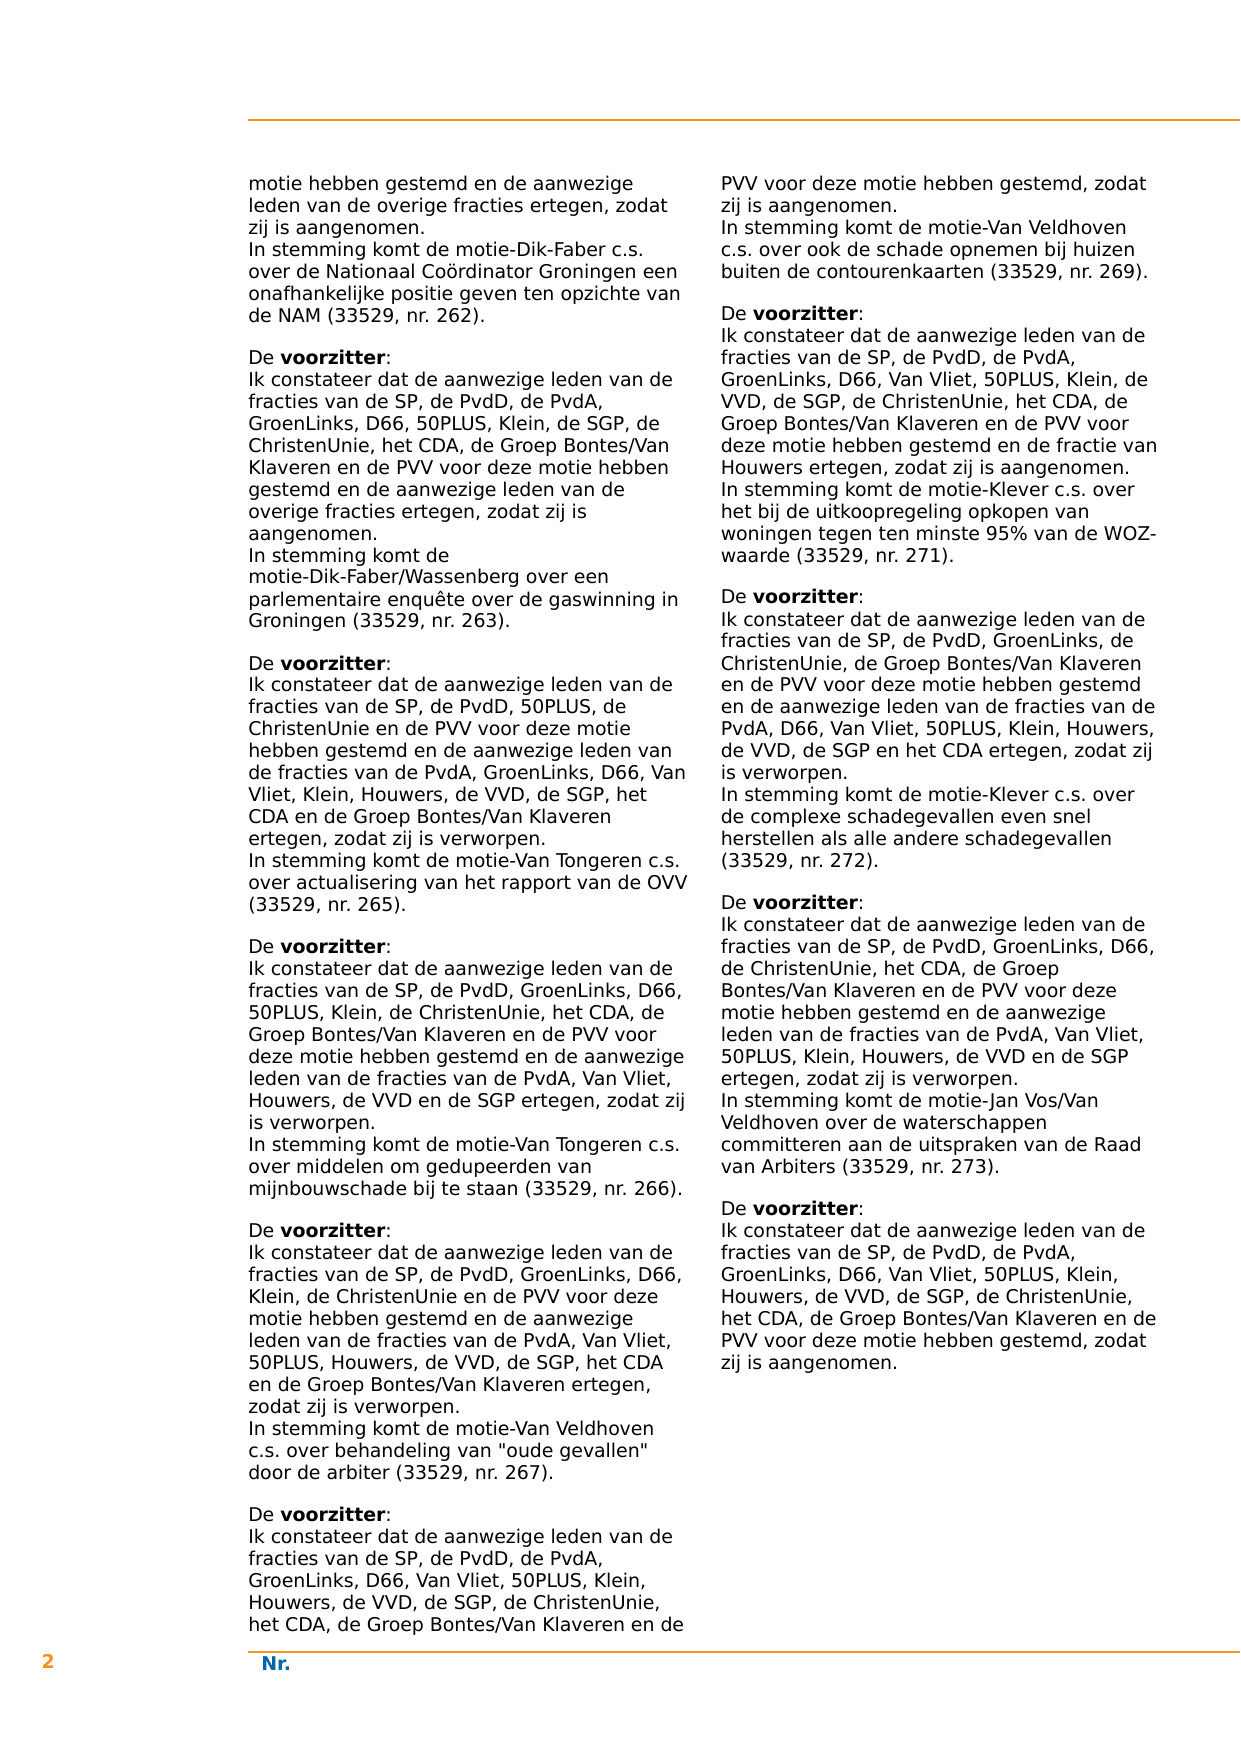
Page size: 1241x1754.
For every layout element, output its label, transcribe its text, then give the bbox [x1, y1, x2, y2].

text In stemming komt de motie-Van Tongeren c.s. over middelen om gedupeerden van mijnbouwschade bij te staan (33529, nr. 266). [248, 1134, 691, 1200]
text De voorzitter: [248, 936, 691, 958]
text Ik constateer dat de aanwezige leden van de fracties van de SP, de PvdD, de PvdA, GroenLinks, D66, 50PLUS, Klein, de SGP, de ChristenUnie, het CDA, de Groep Bontes/Van Klaveren en de PVV voor deze motie hebben gestemd en de aanwezige leden van de overige fracties ertegen, zodat zij is aangenomen. [248, 369, 691, 544]
text Ik constateer dat de aanwezige leden van de fracties van de SP, de PvdD, de PvdA, GroenLinks, D66, Van Vliet, 50PLUS, Klein, Houwers, de VVD, de SGP, de ChristenUnie, het CDA, de Groep Bontes/Van Klaveren en de PVV voor deze motie hebben gestemd, zodat zij is aangenomen. [721, 1220, 1163, 1374]
text De voorzitter: [248, 1220, 691, 1242]
text De voorzitter: [248, 1504, 691, 1526]
text PVV voor deze motie hebben gestemd, zodat zij is aangenomen. [721, 173, 1163, 217]
text De voorzitter: [721, 1198, 1163, 1220]
text De voorzitter: [721, 586, 1163, 608]
text Ik constateer dat de aanwezige leden van de fracties van de SP, de PvdD, de PvdA, GroenLinks, D66, Van Vliet, 50PLUS, Klein, de VVD, de SGP, de ChristenUnie, het CDA, de Groep Bontes/Van Klaveren en de PVV voor deze motie hebben gestemd en de fractie van Houwers ertegen, zodat zij is aangenomen. [721, 325, 1163, 478]
text De voorzitter: [721, 303, 1163, 325]
text In stemming komt de motie-Dik-Faber c.s. over de Nationaal Coördinator Groningen een onafhankelijke positie geven ten opzichte van de NAM (33529, nr. 262). [248, 239, 691, 327]
text In stemming komt de motie-Dik-Faber/Wassenberg over een parlementaire enquête over de gaswinning in Groningen (33529, nr. 263). [248, 544, 691, 632]
text In stemming komt de motie-Van Veldhoven c.s. over behandeling van "oude gevallen" door de arbiter (33529, nr. 267). [248, 1418, 691, 1484]
text Ik constateer dat de aanwezige leden van de fracties van de SP, de PvdD, GroenLinks, D66, de ChristenUnie, het CDA, de Groep Bontes/Van Klaveren en de PVV voor deze motie hebben gestemd en de aanwezige leden van de fracties van de PvdA, Van Vliet, 50PLUS, Klein, Houwers, de VVD en de SGP ertegen, zodat zij is verworpen. [721, 914, 1163, 1090]
text De voorzitter: [248, 652, 691, 674]
text Ik constateer dat de aanwezige leden van de fracties van de SP, de PvdD, GroenLinks, D66, Klein, de ChristenUnie en de PVV voor deze motie hebben gestemd en de aanwezige leden van de fracties van de PvdA, Van Vliet, 50PLUS, Houwers, de VVD, de SGP, het CDA en de Groep Bontes/Van Klaveren ertegen, zodat zij is verworpen. [248, 1242, 691, 1418]
text De voorzitter: [248, 347, 691, 369]
text De voorzitter: [721, 892, 1163, 914]
text Ik constateer dat de aanwezige leden van de fracties van de SP, de PvdD, de PvdA, GroenLinks, D66, Van Vliet, 50PLUS, Klein, Houwers, de VVD, de SGP, de ChristenUnie, het CDA, de Groep Bontes/Van Klaveren en de [248, 1526, 691, 1636]
text In stemming komt de motie-Klever c.s. over het bij de uitkoopregeling opkopen van woningen tegen ten minste 95% van de WOZ-waarde (33529, nr. 271). [721, 478, 1163, 566]
text In stemming komt de motie-Van Tongeren c.s. over actualisering van het rapport van de OVV (33529, nr. 265). [248, 850, 691, 916]
text In stemming komt de motie-Van Veldhoven c.s. over ook de schade opnemen bij huizen buiten de contourenkaarten (33529, nr. 269). [721, 217, 1163, 283]
text Ik constateer dat de aanwezige leden van de fracties van de SP, de PvdD, 50PLUS, de ChristenUnie en de PVV voor deze motie hebben gestemd en de aanwezige leden van de fracties van de PvdA, GroenLinks, D66, Van Vliet, Klein, Houwers, de VVD, de SGP, het CDA en de Groep Bontes/Van Klaveren ertegen, zodat zij is verworpen. [248, 674, 691, 850]
text Ik constateer dat de aanwezige leden van de fracties van de SP, de PvdD, GroenLinks, D66, 50PLUS, Klein, de ChristenUnie, het CDA, de Groep Bontes/Van Klaveren en de PVV voor deze motie hebben gestemd en de aanwezige leden van de fracties van de PvdA, Van Vliet, Houwers, de VVD en de SGP ertegen, zodat zij is verworpen. [248, 958, 691, 1134]
text In stemming komt de motie-Klever c.s. over de complexe schadegevallen even snel herstellen als alle andere schadegevallen (33529, nr. 272). [721, 784, 1163, 872]
text Ik constateer dat de aanwezige leden van de fracties van de SP, de PvdD, GroenLinks, de ChristenUnie, de Groep Bontes/Van Klaveren en de PVV voor deze motie hebben gestemd en de aanwezige leden van de fracties van de PvdA, D66, Van Vliet, 50PLUS, Klein, Houwers, de VVD, de SGP en het CDA ertegen, zodat zij is verworpen. [721, 608, 1163, 784]
text motie hebben gestemd en de aanwezige leden van de overige fracties ertegen, zodat zij is aangenomen. [248, 173, 691, 239]
text In stemming komt de motie-Jan Vos/Van Veldhoven over de waterschappen committeren aan de uitspraken van de Raad van Arbiters (33529, nr. 273). [721, 1090, 1163, 1178]
